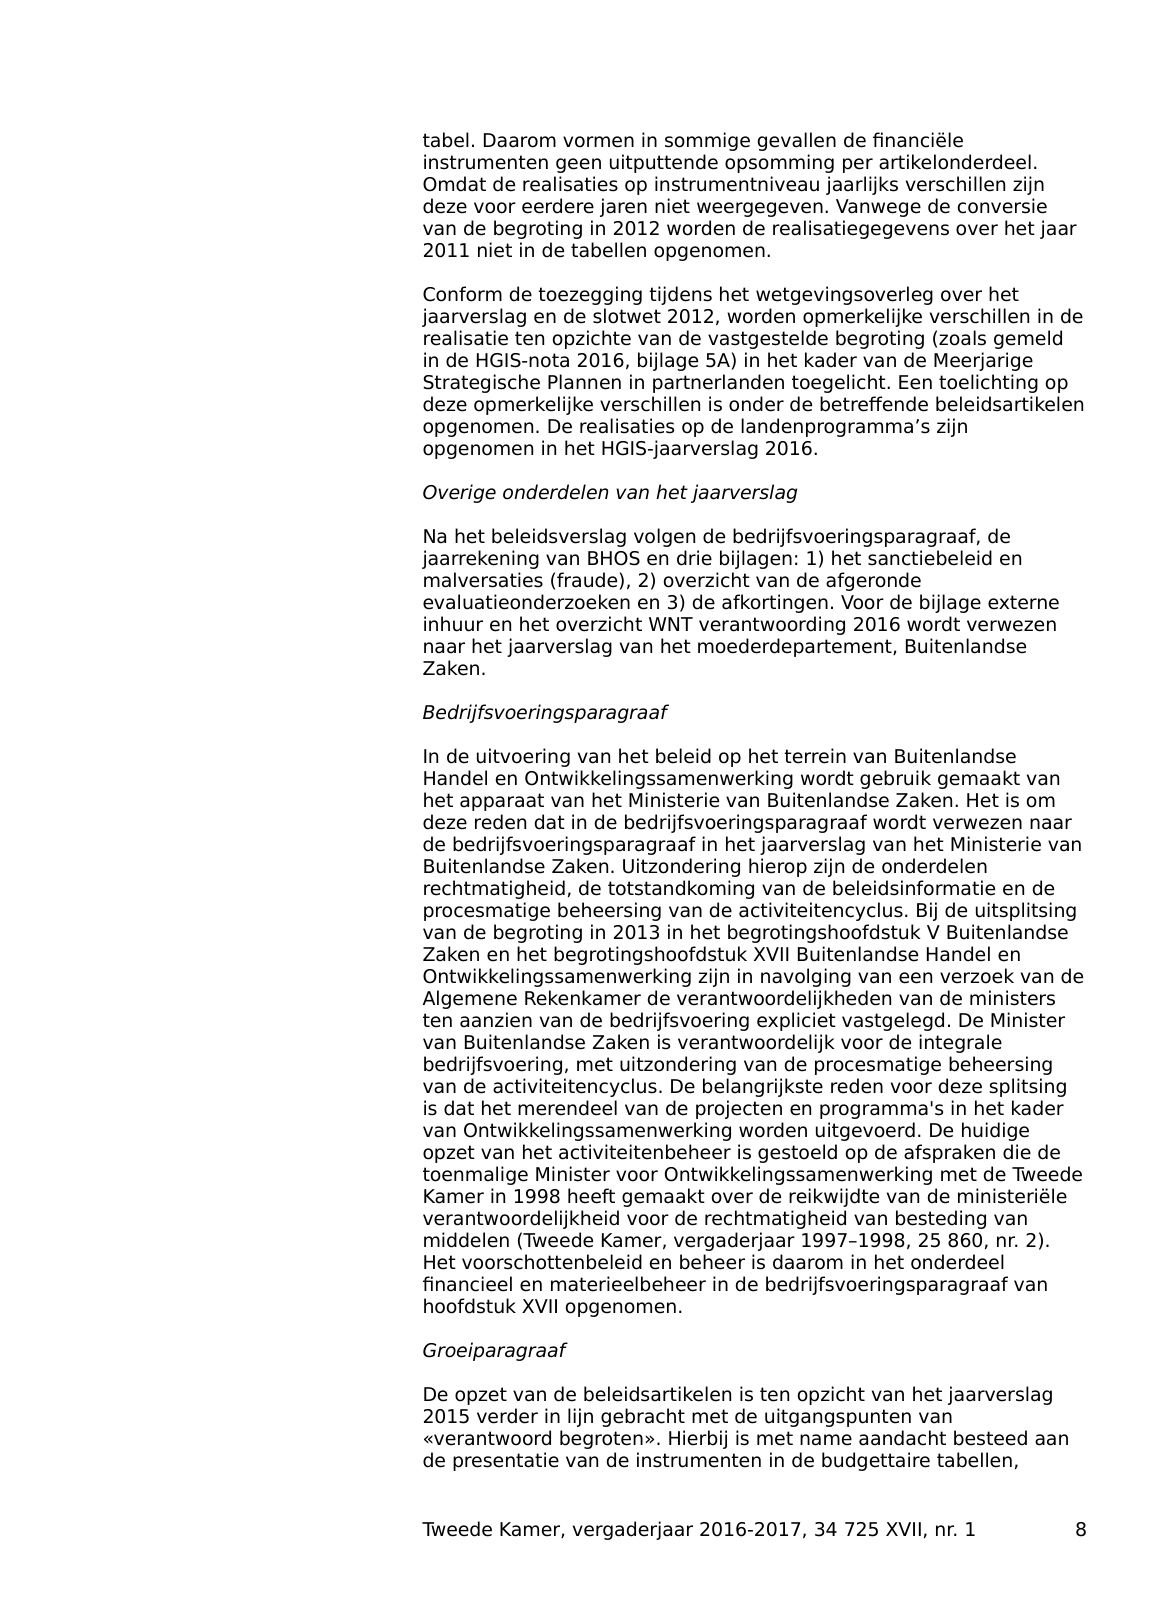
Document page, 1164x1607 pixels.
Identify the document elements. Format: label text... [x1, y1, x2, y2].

text In de uitvoering van het beleid op het terrein van Buitenlandse Handel en Ontwikkelingssamenwerking wordt gebruik gemaakt van het apparaat van het Ministerie van Buitenlandse Zaken. Het is om deze reden dat in de bedrijfsvoeringsparagraaf wordt verwezen naar de bedrijfsvoeringsparagraaf in het jaarverslag van het Ministerie van Buitenlandse Zaken. Uitzondering hierop zijn de onderdelen rechtmatigheid, de totstandkoming van de beleidsinformatie en de procesmatige beheersing van de activiteitencyclus. Bij de uitsplitsing van de begroting in 2013 in het begrotingshoofdstuk V Buitenlandse Zaken en het begrotingshoofdstuk XVII Buitenlandse Handel en Ontwikkelingssamenwerking zijn in navolging van een verzoek van de Algemene Rekenkamer de verantwoordelijkheden van de ministers ten aanzien van de bedrijfsvoering expliciet vastgelegd. De Minister van Buitenlandse Zaken is verantwoordelijk voor de integrale bedrijfsvoering, met uitzondering van de procesmatige beheersing van de activiteitencyclus. De belangrijkste reden voor deze splitsing is dat het merendeel van de projecten en programma's in het kader van Ontwikkelingssamenwerking worden uitgevoerd. De huidige opzet van het activiteitenbeheer is gestoeld op de afspraken die de toenmalige Minister voor Ontwikkelingssamenwerking met de Tweede Kamer in 1998 heeft gemaakt over de reikwijdte van de ministeriële verantwoordelijkheid voor de rechtmatigheid van besteding van middelen (Tweede Kamer, vergaderjaar 1997–1998, 25 860, nr. 2). Het voorschottenbeleid en beheer is daarom in het onderdeel financieel en materieelbeheer in de bedrijfsvoeringsparagraaf van hoofdstuk XVII opgenomen. [422, 746, 1087, 1318]
subtitle Bedrijfsvoeringsparagraaf [422, 702, 1087, 724]
text Na het beleidsverslag volgen de bedrijfsvoeringsparagraaf, de jaarrekening van BHOS en drie bijlagen: 1) het sanctiebeleid en malversaties (fraude), 2) overzicht van de afgeronde evaluatieonderzoeken en 3) de afkortingen. Voor de bijlage externe inhuur en het overzicht WNT verantwoording 2016 wordt verwezen naar het jaarverslag van het moederdepartement, Buitenlandse Zaken. [422, 526, 1087, 680]
text tabel. Daarom vormen in sommige gevallen de financiële instrumenten geen uitputtende opsomming per artikelonderdeel. Omdat de realisaties op instrumentniveau jaarlijks verschillen zijn deze voor eerdere jaren niet weergegeven. Vanwege de conversie van de begroting in 2012 worden de realisatiegegevens over het jaar 2011 niet in de tabellen opgenomen. [422, 130, 1087, 262]
text Conform de toezegging tijdens het wetgevingsoverleg over het jaarverslag en de slotwet 2012, worden opmerkelijke verschillen in de realisatie ten opzichte van de vastgestelde begroting (zoals gemeld in de HGIS-nota 2016, bijlage 5A) in het kader van de Meerjarige Strategische Plannen in partnerlanden toegelicht. Een toelichting op deze opmerkelijke verschillen is onder de betreffende beleidsartikelen opgenomen. De realisaties op de landenprogramma’s zijn opgenomen in het HGIS-jaarverslag 2016. [422, 284, 1087, 460]
subtitle Overige onderdelen van het jaarverslag [422, 482, 1087, 504]
text De opzet van de beleidsartikelen is ten opzicht van het jaarverslag 2015 verder in lijn gebracht met de uitgangspunten van «verantwoord begroten». Hierbij is met name aandacht besteed aan de presentatie van de instrumenten in de budgettaire tabellen, [422, 1384, 1087, 1472]
subtitle Groeiparagraaf [422, 1340, 1087, 1362]
